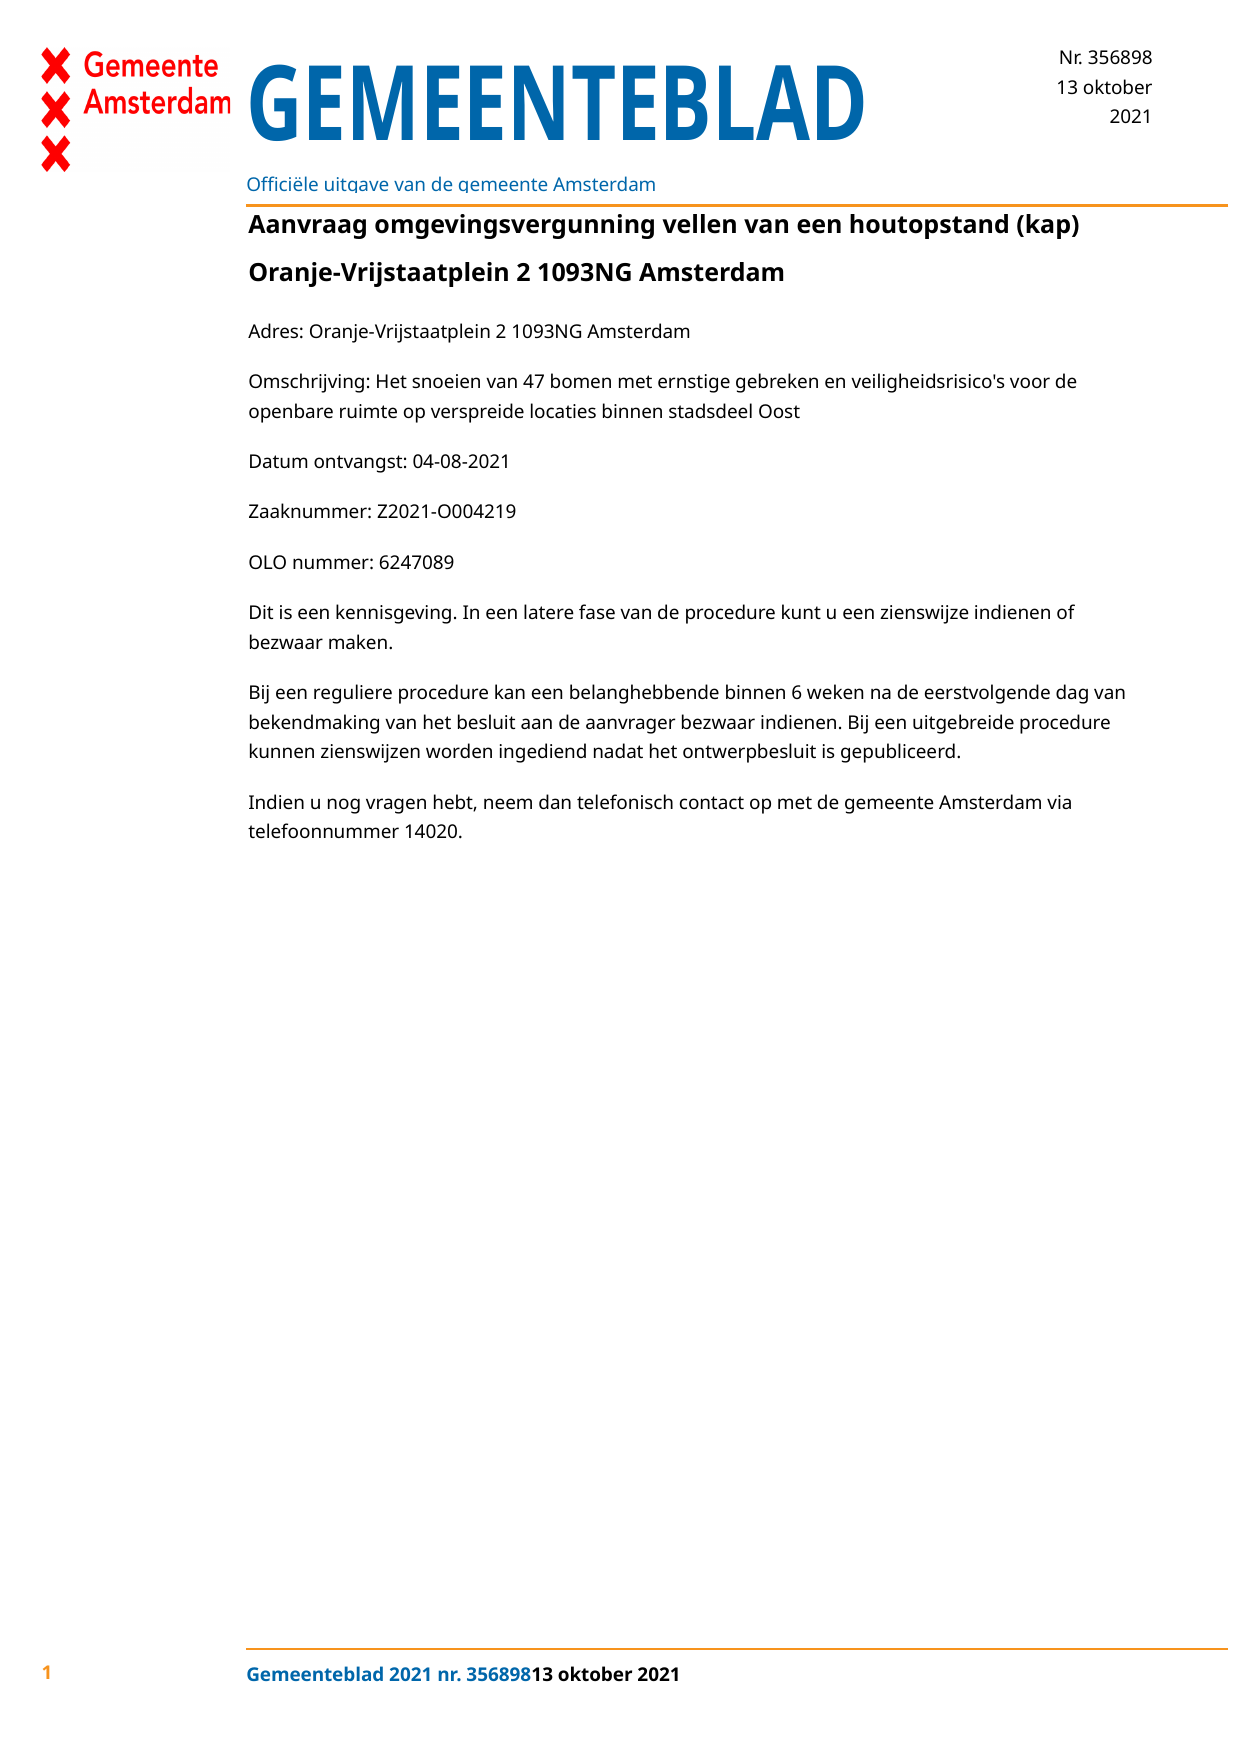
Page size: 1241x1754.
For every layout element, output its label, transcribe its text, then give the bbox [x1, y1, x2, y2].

text Omschrijving: Het snoeien van 47 bomen met ernstige gebreken en veiligheidsrisico's voor de openbare ruimte op verspreide locaties binnen stadsdeel Oost [248, 368, 1152, 424]
text Zaaknummer: Z2021-O004219 [248, 499, 1152, 524]
text Indien u nog vragen hebt, neem dan telefonisch contact op met de gemeente Amsterdam via telefoonnummer 14020. [248, 789, 1152, 844]
text Aanvraag omgevingsvergunning vellen van een houtopstand (kap) Oranje-Vrijstaatplein 2 1093NG Amsterdam [248, 207, 1152, 288]
text Bij een reguliere procedure kan een belanghebbende binnen 6 weken na de eerstvolgende dag van bekendmaking van het besluit aan de aanvrager bezwaar indienen. Bij een uitgebreide procedure kunnen zienswijzen worden ingediend nadat het ontwerpbesluit is gepubliceerd. [248, 679, 1152, 764]
text Adres: Oranje-Vrijstaatplein 2 1093NG Amsterdam [248, 318, 1152, 344]
text Datum ontvangst: 04-08-2021 [248, 448, 1152, 474]
text OLO nummer: 6247089 [248, 549, 1152, 575]
picture [41, 47, 231, 172]
text Dit is een kennisgeving. In een latere fase van de procedure kunt u een zienswijze indienen of bezwaar maken. [248, 599, 1152, 655]
